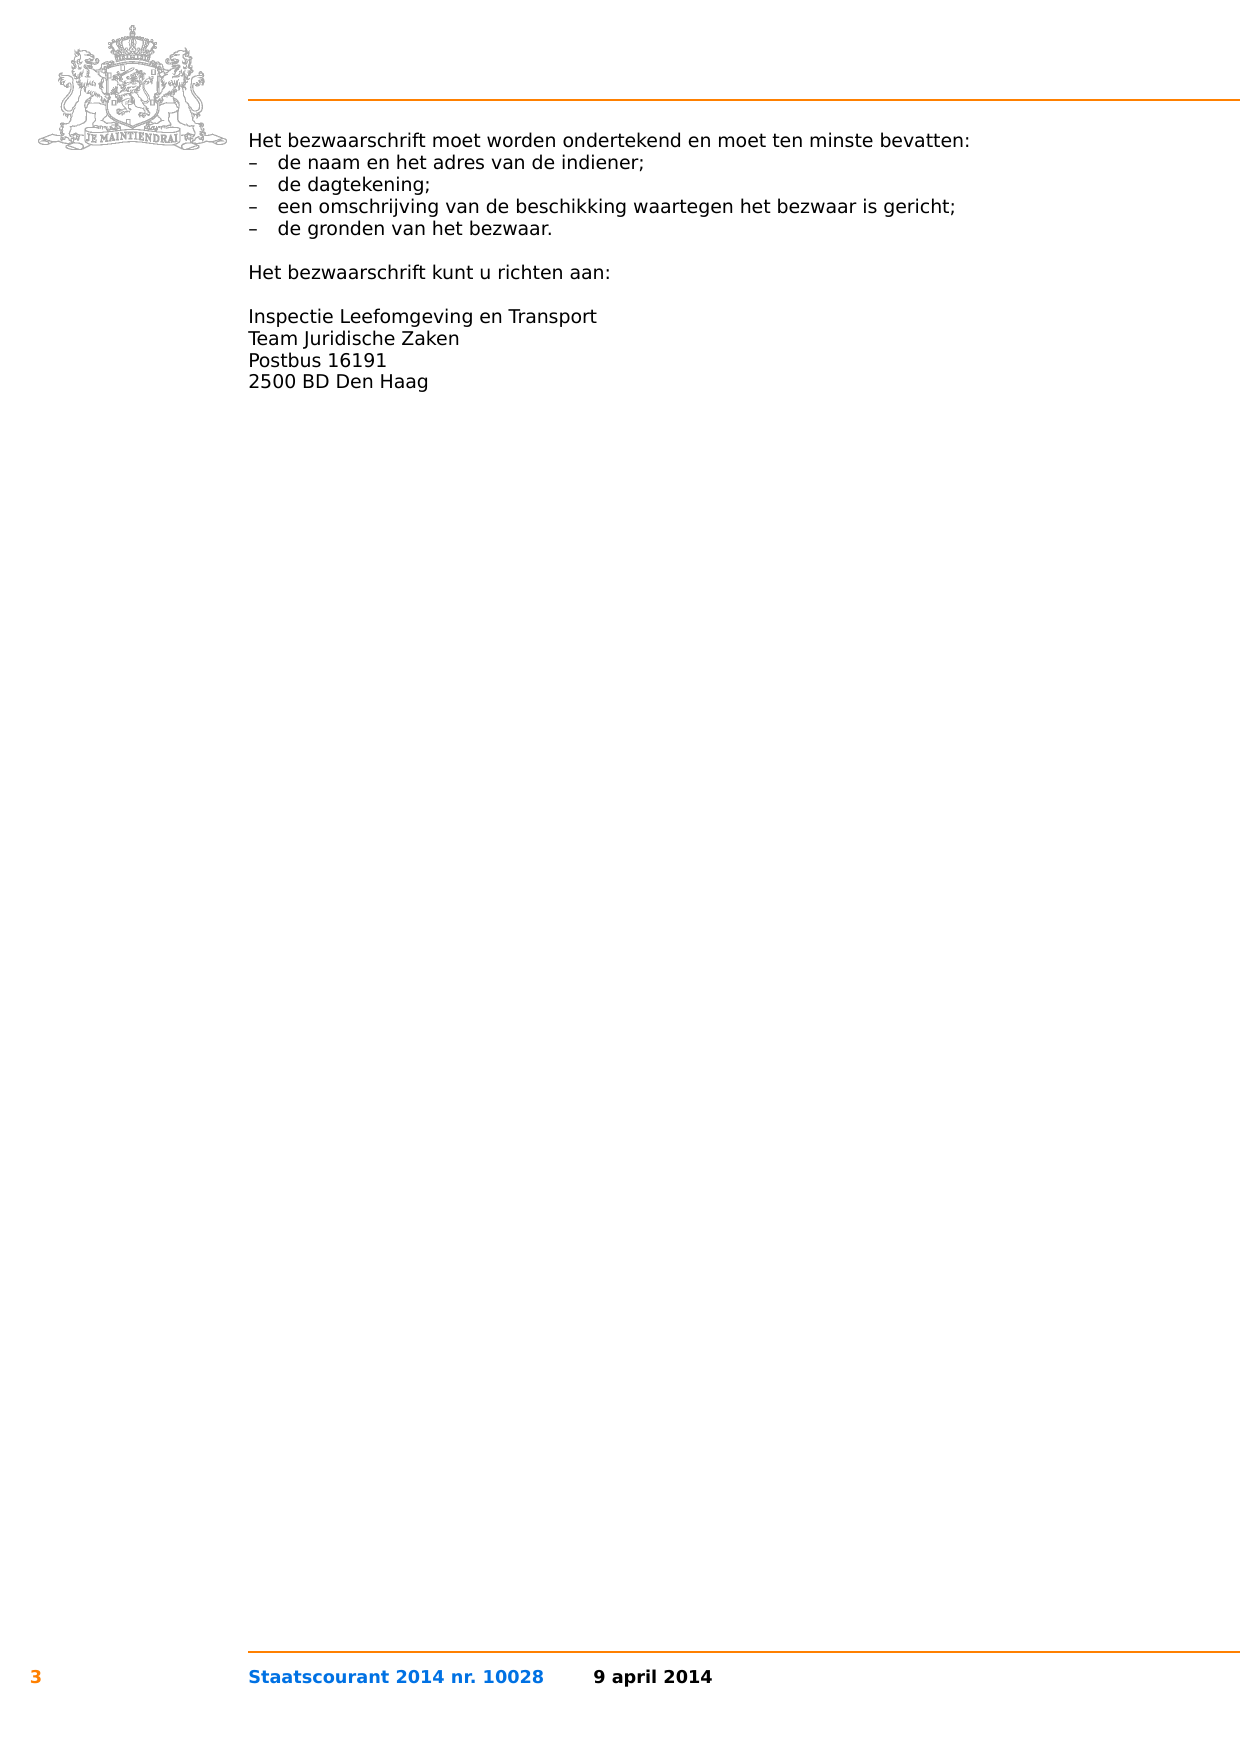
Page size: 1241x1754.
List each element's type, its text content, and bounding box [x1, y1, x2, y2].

text 2500 BD Den Haag [248, 371, 1163, 393]
text Team Juridische Zaken [248, 327, 1163, 349]
text – de dagtekening; [248, 174, 1163, 196]
text – de naam en het adres van de indiener; [248, 152, 1163, 174]
text Inspectie Leefomgeving en Transport [248, 306, 1163, 327]
text Postbus 16191 [248, 349, 1163, 371]
picture [38, 25, 227, 150]
text Het bezwaarschrift moet worden ondertekend en moet ten minste bevatten: [248, 130, 1163, 152]
text Het bezwaarschrift kunt u richten aan: [248, 262, 1163, 284]
text – de gronden van het bezwaar. [248, 218, 1163, 240]
text – een omschrijving van de beschikking waartegen het bezwaar is gericht; [248, 196, 1163, 218]
